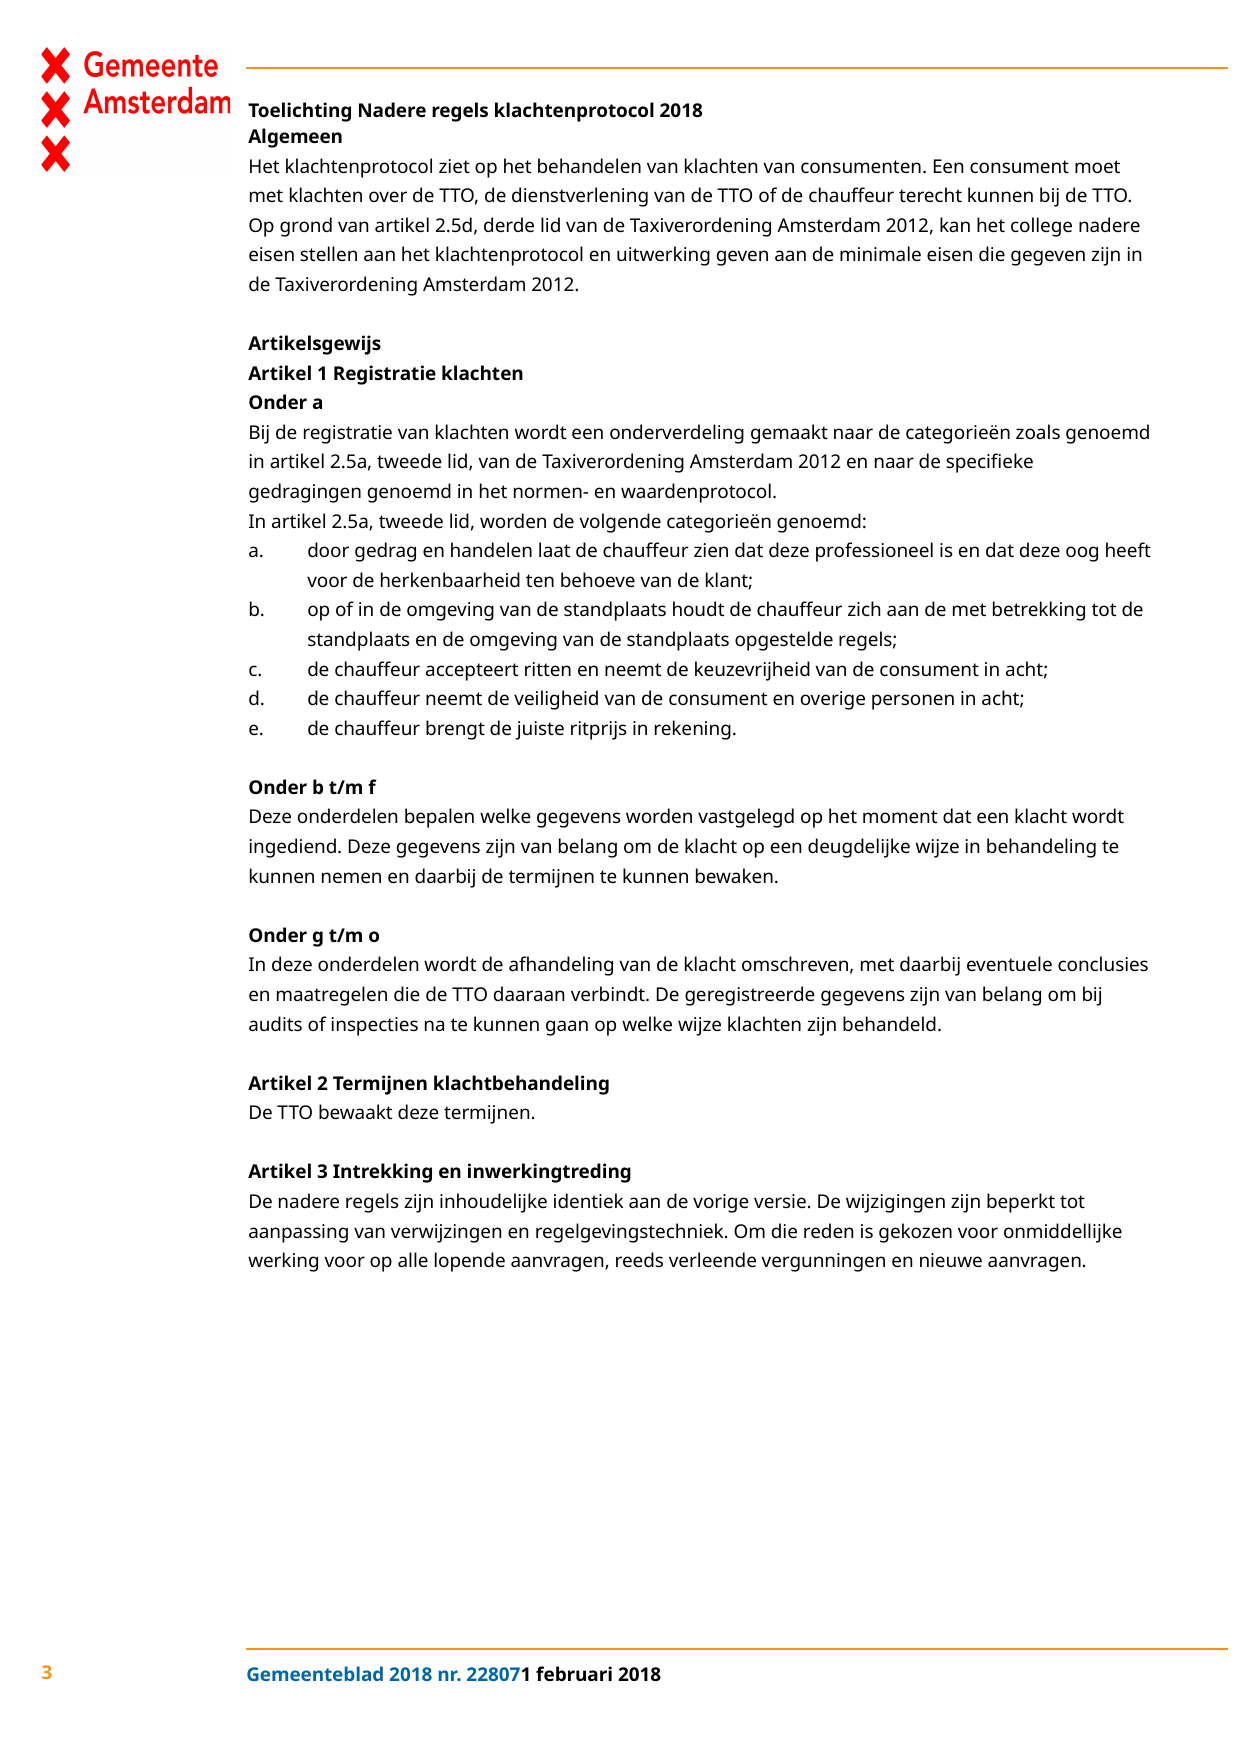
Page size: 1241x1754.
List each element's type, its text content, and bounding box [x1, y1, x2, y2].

text Deze onderdelen bepalen welke gegevens worden vastgelegd op het moment dat een klacht wordt ingediend. Deze gegevens zijn van belang om de klacht op een deugdelijke wijze in behandeling te kunnen nemen en daarbij de termijnen te kunnen bewaken. [248, 804, 1152, 889]
text In deze onderdelen wordt de afhandeling van de klacht omschreven, met daarbij eventuele conclusies en maatregelen die de TTO daaraan verbindt. De geregistreerde gegevens zijn van belang om bij audits of inspecties na te kunnen gaan op welke wijze klachten zijn behandeld. [248, 952, 1152, 1037]
text De nadere regels zijn inhoudelijke identiek aan de vorige versie. De wijzigingen zijn beperkt tot aanpassing van verwijzingen en regelgevingstechniek. Om die reden is gekozen voor onmiddellijke werking voor op alle lopende aanvragen, reeds verleende vergunningen en nieuwe aanvragen. [248, 1188, 1152, 1273]
list de chauffeur accepteert ritten en neemt de keuzevrijheid van de consument in acht; [248, 656, 1152, 682]
text Artikelsgewijs [248, 330, 1152, 356]
text Onder g t/m o [248, 922, 1152, 948]
list de chauffeur neemt de veiligheid van de consument en overige personen in acht; [248, 685, 1152, 711]
list door gedrag en handelen laat de chauffeur zien dat deze professioneel is en dat deze oog heeft voor de herkenbaarheid ten behoeve van de klant; [248, 537, 1152, 593]
text Onder b t/m f [248, 774, 1152, 800]
text Algemeen [248, 123, 1152, 149]
list de chauffeur brengt de juiste ritprijs in rekening. [248, 715, 1152, 741]
text Artikel 1 Registratie klachten [248, 360, 1152, 386]
picture [41, 47, 231, 172]
text Onder a [248, 389, 1152, 415]
text Artikel 2 Termijnen klachtbehandeling [248, 1070, 1152, 1096]
text Artikel 3 Intrekking en inwerkingtreding [248, 1159, 1152, 1184]
text In artikel 2.5a, tweede lid, worden de volgende categorieën genoemd: [248, 508, 1152, 534]
text De TTO bewaakt deze termijnen. [248, 1099, 1152, 1125]
list op of in de omgeving van de standplaats houdt de chauffeur zich aan de met betrekking tot de standplaats en de omgeving van de standplaats opgestelde regels; [248, 597, 1152, 652]
text Toelichting Nadere regels klachtenprotocol 2018 [248, 95, 1152, 123]
text Het klachtenprotocol ziet op het behandelen van klachten van consumenten. Een consument moet met klachten over de TTO, de dienstverlening van de TTO of de chauffeur terecht kunnen bij de TTO. Op grond van artikel 2.5d, derde lid van de Taxiverordening Amsterdam 2012, kan het college nadere eisen stellen aan het klachtenprotocol en uitwerking geven aan de minimale eisen die gegeven zijn in de Taxiverordening Amsterdam 2012. [248, 153, 1152, 297]
text Bij de registratie van klachten wordt een onderverdeling gemaakt naar de categorieën zoals genoemd in artikel 2.5a, tweede lid, van de Taxiverordening Amsterdam 2012 en naar de specifieke gedragingen genoemd in het normen- en waardenprotocol. [248, 419, 1152, 504]
